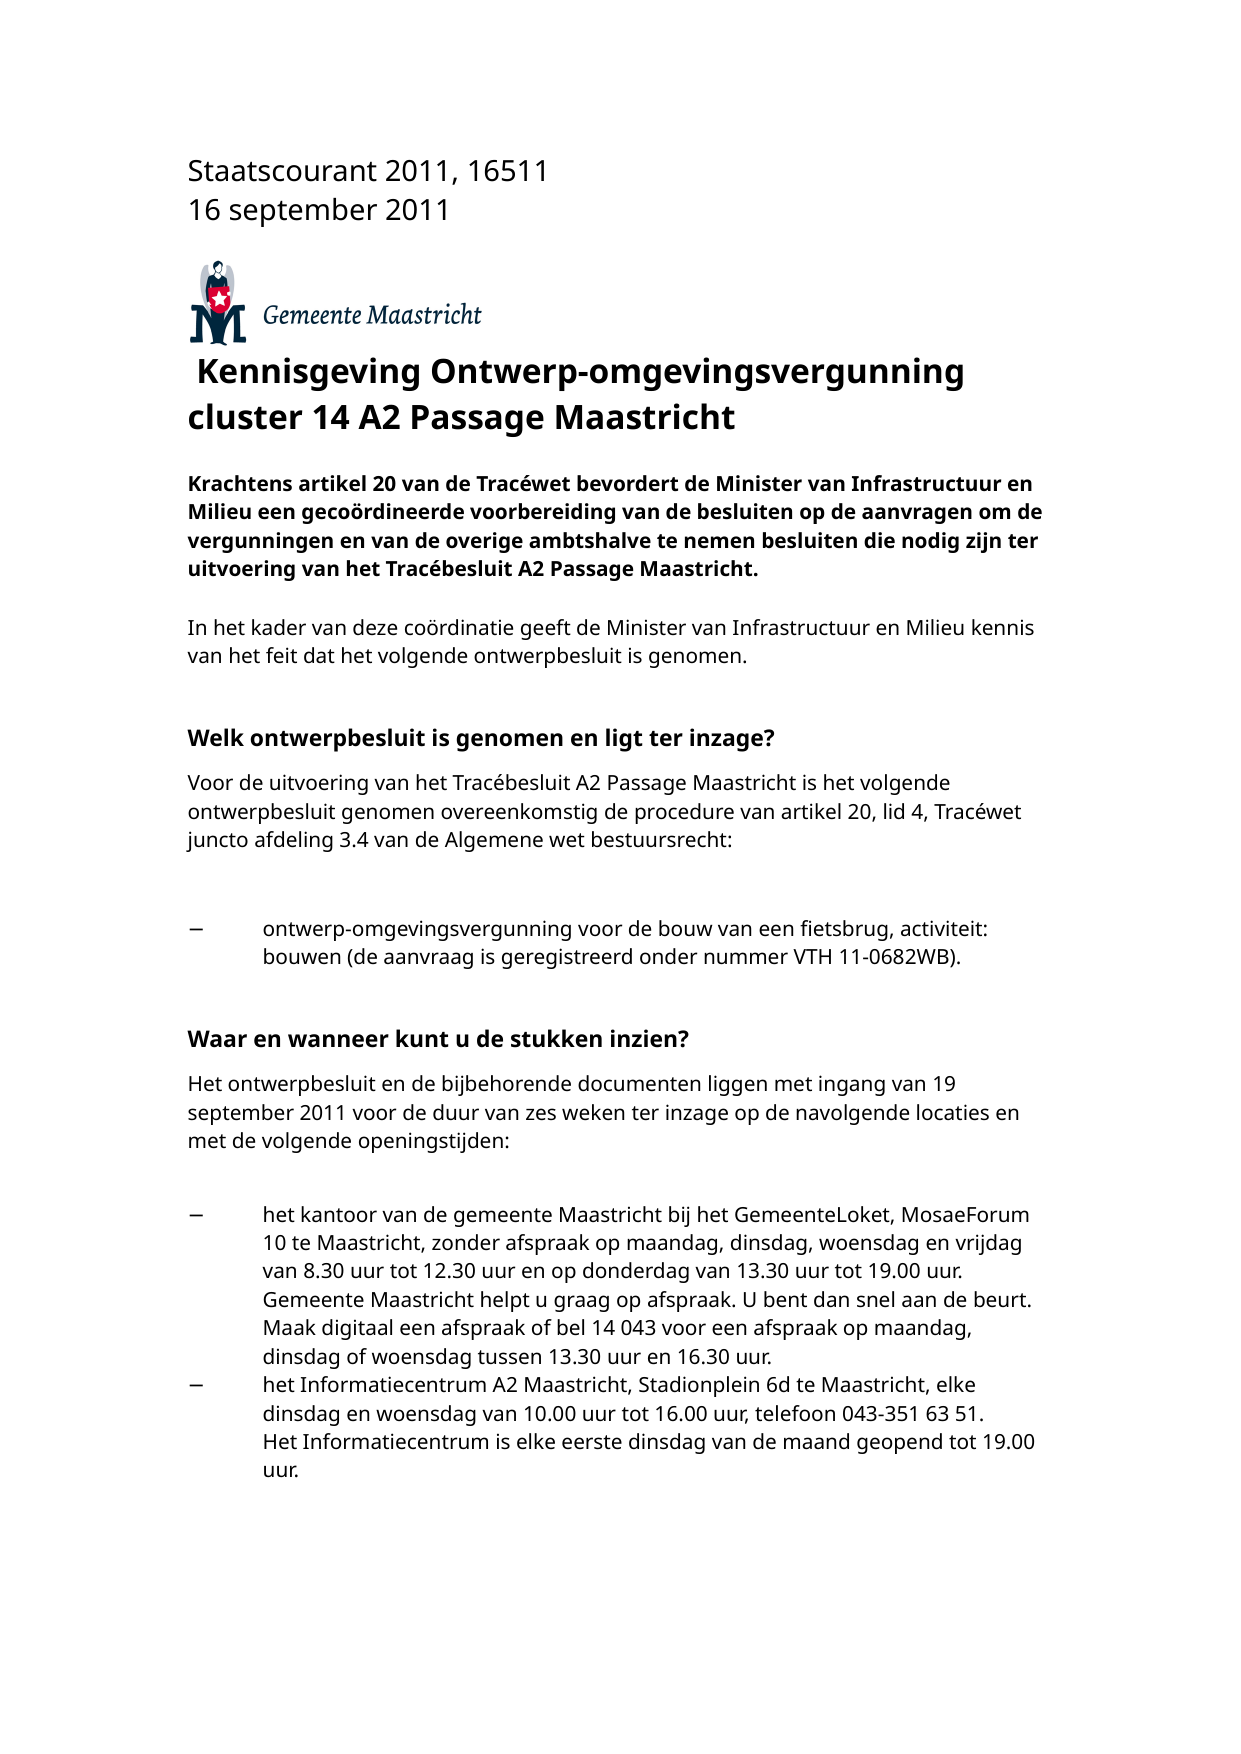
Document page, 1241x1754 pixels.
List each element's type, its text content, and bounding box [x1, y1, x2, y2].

picture [187, 258, 484, 348]
text Het ontwerpbesluit en de bijbehorende documenten liggen met ingang van 19 september 2011 voor de duur van zes weken ter inzage op de navolgende locaties en met de volgende openingstijden: [187, 1069, 1053, 1155]
text Krachtens artikel 20 van de Tracéwet bevordert de Minister van Infrastructuur en Milieu een gecoördineerde voorbereiding van de besluiten op de aanvragen om de vergunningen en van de overige ambtshalve te nemen besluiten die nodig zijn ter uitvoering van het Tracébesluit A2 Passage Maastricht. [187, 469, 1053, 583]
text In het kader van deze coördinatie geeft de Minister van Infrastructuur en Milieu kennis van het feit dat het volgende ontwerpbesluit is genomen. [187, 613, 1053, 670]
list het kantoor van de gemeente Maastricht bij het GemeenteLoket, MosaeForum 10 te Maastricht, zonder afspraak op maandag, dinsdag, woensdag en vrijdag van 8.30 uur tot 12.30 uur en op donderdag van 13.30 uur tot 19.00 uur. Gemeente Maastricht helpt u graag op afspraak. U bent dan snel aan de beurt. Maak digitaal een afspraak of bel 14 043 voor een afspraak op maandag, dinsdag of woensdag tussen 13.30 uur en 16.30 uur. [187, 1200, 1053, 1370]
subtitle Welk ontwerpbesluit is genomen en ligt ter inzage? [187, 722, 1053, 753]
text Voor de uitvoering van het Tracébesluit A2 Passage Maastricht is het volgende ontwerpbesluit genomen overeenkomstig de procedure van artikel 20, lid 4, Tracéwet juncto afdeling 3.4 van de Algemene wet bestuursrecht: [187, 768, 1053, 854]
list het Informatiecentrum A2 Maastricht, Stadionplein 6d te Maastricht, elke dinsdag en woensdag van 10.00 uur tot 16.00 uur, telefoon 043-351 63 51. [187, 1370, 1053, 1427]
list ontwerp-omgevingsvergunning voor de bouw van een fietsbrug, activiteit: bouwen (de aanvraag is geregistreerd onder nummer VTH 11-0682WB). [187, 914, 1053, 971]
subtitle Kennisgeving Ontwerp-omgevingsvergunning cluster 14 A2 Passage Maastricht [187, 271, 1053, 439]
list Het Informatiecentrum is elke eerste dinsdag van de maand geopend tot 19.00 uur. [187, 1427, 1053, 1484]
text Staatscourant 2011, 16511 [187, 150, 1053, 190]
subtitle Waar en wanneer kunt u de stukken inzien? [187, 1023, 1053, 1054]
text 16 september 2011 [187, 190, 1053, 229]
